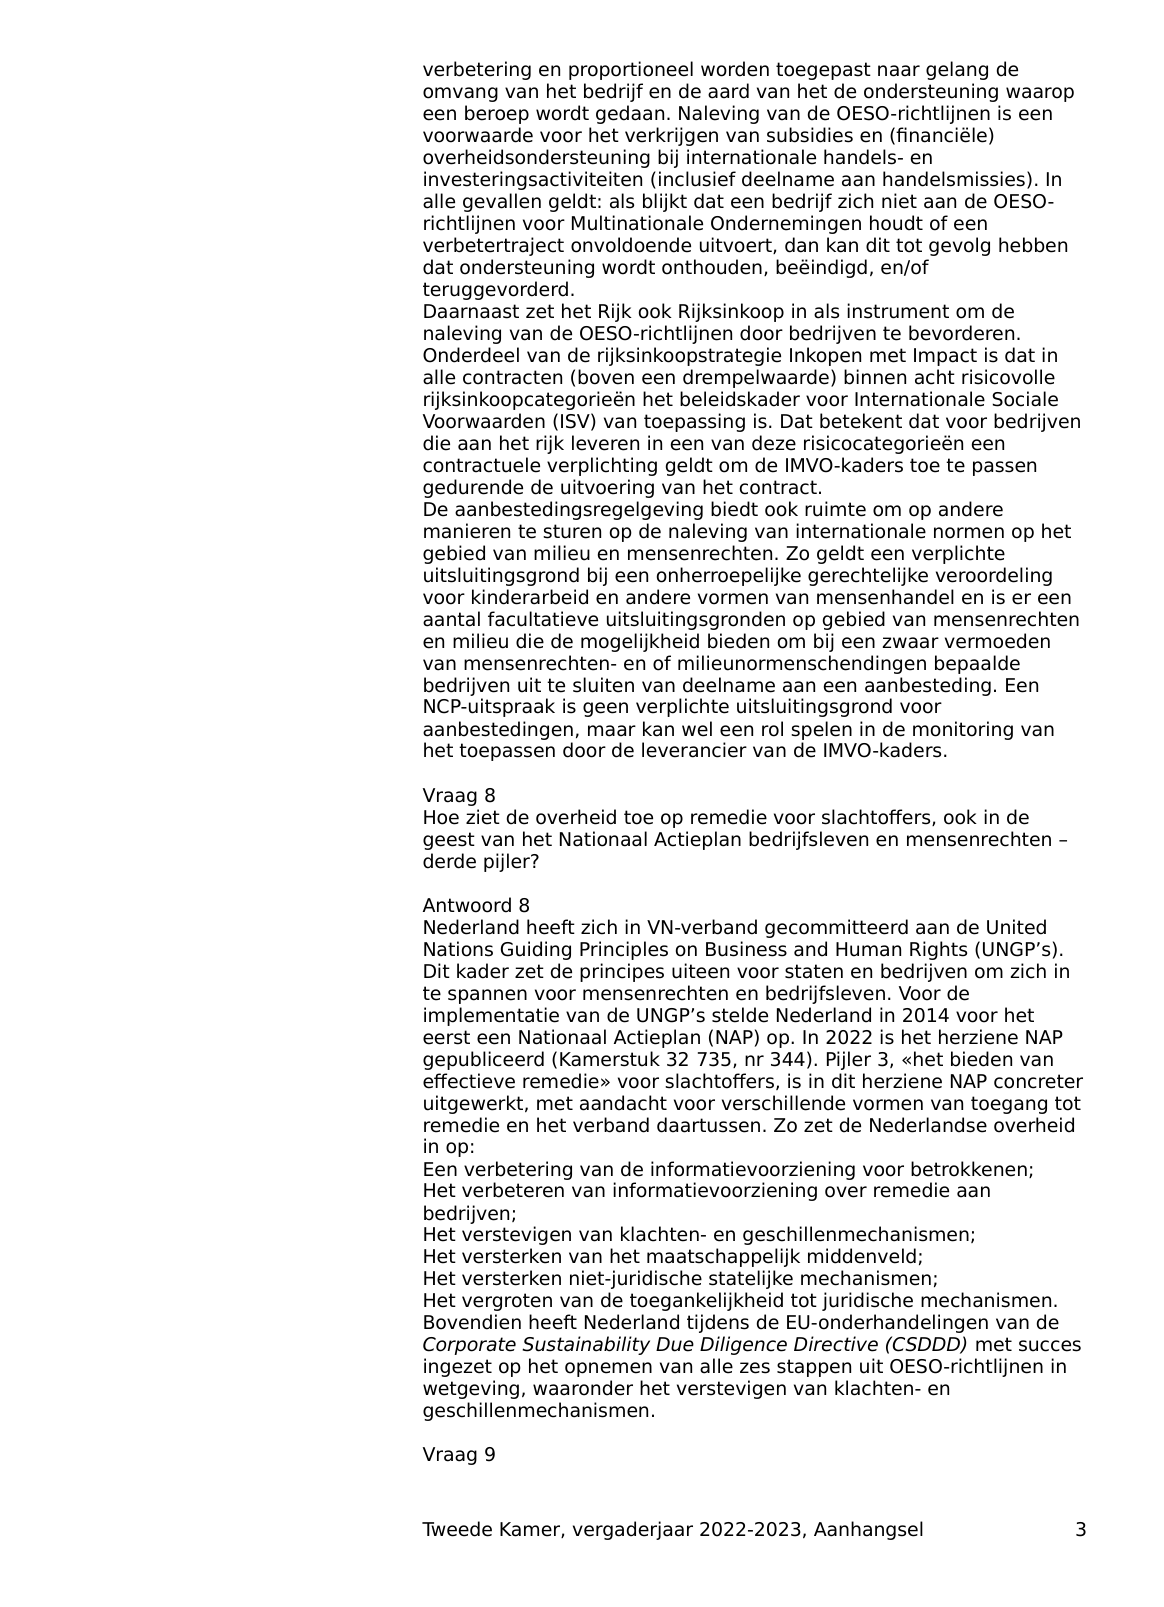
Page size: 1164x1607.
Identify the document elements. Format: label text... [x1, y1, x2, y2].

text Het verstevigen van klachten- en geschillenmechanismen; [422, 1224, 1087, 1246]
text Het versterken van het maatschappelijk middenveld; [422, 1246, 1087, 1268]
text Een verbetering van de informatievoorziening voor betrokkenen; [422, 1158, 1087, 1180]
text Nederland heeft zich in VN-verband gecommitteerd aan de United Nations Guiding Principles on Business and Human Rights (UNGP’s). Dit kader zet de principes uiteen voor staten en bedrijven om zich in te spannen voor mensenrechten en bedrijfsleven. Voor de implementatie van de UNGP’s stelde Nederland in 2014 voor het eerst een Nationaal Actieplan (NAP) op. In 2022 is het herziene NAP gepubliceerd (Kamerstuk 32 735, nr 344). Pijler 3, «het bieden van effectieve remedie» voor slachtoffers, is in dit herziene NAP concreter uitgewerkt, met aandacht voor verschillende vormen van toegang tot remedie en het verband daartussen. Zo zet de Nederlandse overheid in op: [422, 917, 1087, 1158]
text Het verbeteren van informatievoorziening over remedie aan bedrijven; [422, 1180, 1087, 1224]
text Het versterken niet-juridische statelijke mechanismen; [422, 1268, 1087, 1290]
text Antwoord 8 [422, 895, 1087, 917]
text Vraag 8 [422, 784, 1087, 807]
text Daarnaast zet het Rijk ook Rijksinkoop in als instrument om de naleving van de OESO-richtlijnen door bedrijven te bevorderen. Onderdeel van de rijksinkoopstrategie Inkopen met Impact is dat in alle contracten (boven een drempelwaarde) binnen acht risicovolle rijksinkoopcategorieën het beleidskader voor Internationale Sociale Voorwaarden (ISV) van toepassing is. Dat betekent dat voor bedrijven die aan het rijk leveren in een van deze risicocategorieën een contractuele verplichting geldt om de IMVO-kaders toe te passen gedurende de uitvoering van het contract. [422, 301, 1087, 499]
text verbetering en proportioneel worden toegepast naar gelang de omvang van het bedrijf en de aard van het de ondersteuning waarop een beroep wordt gedaan. Naleving van de OESO-richtlijnen is een voorwaarde voor het verkrijgen van subsidies en (financiële) overheidsondersteuning bij internationale handels- en investeringsactiviteiten (inclusief deelname aan handelsmissies). In alle gevallen geldt: als blijkt dat een bedrijf zich niet aan de OESO-richtlijnen voor Multinationale Ondernemingen houdt of een verbetertraject onvoldoende uitvoert, dan kan dit tot gevolg hebben dat ondersteuning wordt onthouden, beëindigd, en/of teruggevorderd. [422, 59, 1087, 301]
text Bovendien heeft Nederland tijdens de EU-onderhandelingen van de Corporate Sustainability Due Diligence Directive (CSDDD) met succes ingezet op het opnemen van alle zes stappen uit OESO-richtlijnen in wetgeving, waaronder het verstevigen van klachten- en geschillenmechanismen. [422, 1312, 1087, 1422]
text Het vergroten van de toegankelijkheid tot juridische mechanismen. [422, 1290, 1087, 1312]
text Hoe ziet de overheid toe op remedie voor slachtoffers, ook in de geest van het Nationaal Actieplan bedrijfsleven en mensenrechten – derde pijler? [422, 807, 1087, 872]
text De aanbestedingsregelgeving biedt ook ruimte om op andere manieren te sturen op de naleving van internationale normen op het gebied van milieu en mensenrechten. Zo geldt een verplichte uitsluitingsgrond bij een onherroepelijke gerechtelijke veroordeling voor kinderarbeid en andere vormen van mensenhandel en is er een aantal facultatieve uitsluitingsgronden op gebied van mensenrechten en milieu die de mogelijkheid bieden om bij een zwaar vermoeden van mensenrechten- en of milieunormenschendingen bepaalde bedrijven uit te sluiten van deelname aan een aanbesteding. Een NCP-uitspraak is geen verplichte uitsluitingsgrond voor aanbestedingen, maar kan wel een rol spelen in de monitoring van het toepassen door de leverancier van de IMVO-kaders. [422, 499, 1087, 762]
text Vraag 9 [422, 1444, 1087, 1466]
